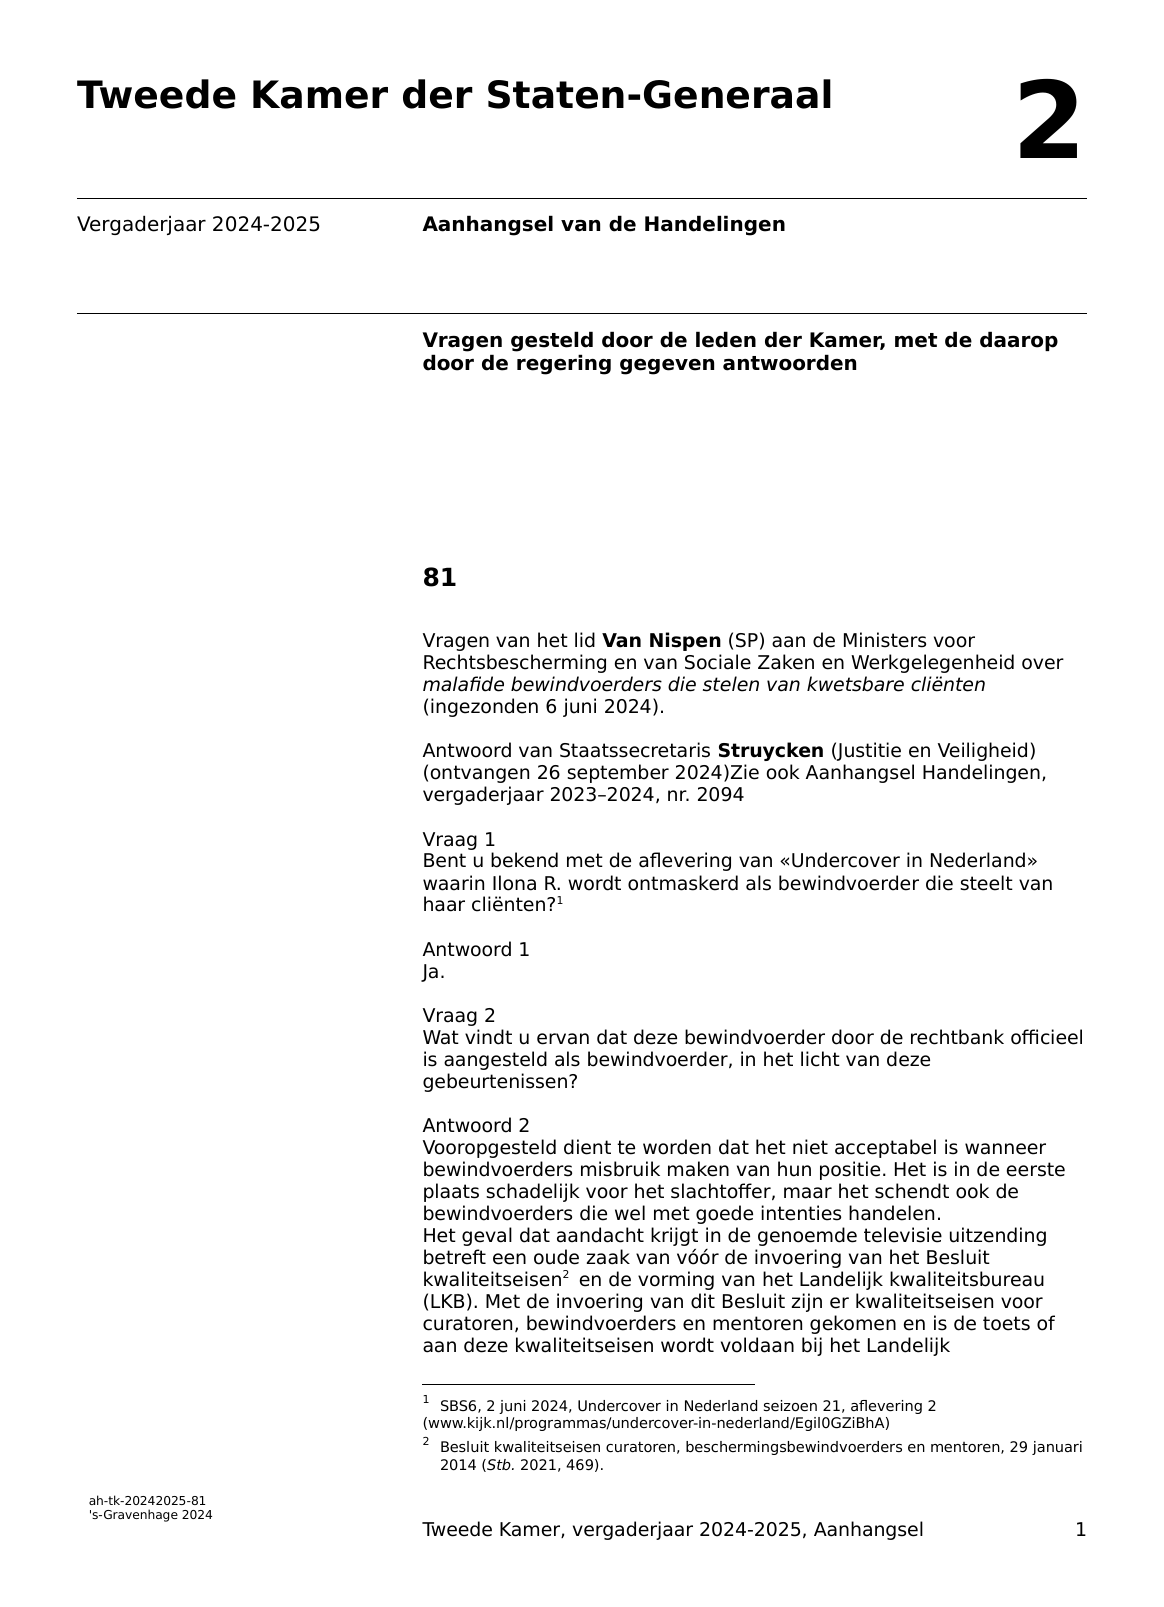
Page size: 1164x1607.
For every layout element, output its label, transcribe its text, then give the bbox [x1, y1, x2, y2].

text Antwoord 2 [422, 1115, 1087, 1137]
text 81 [422, 563, 1087, 592]
text Vraag 2 [422, 1005, 1087, 1027]
table_header 2 [886, 59, 1087, 198]
text Antwoord van Staatssecretaris Struycken (Justitie en Veiligheid) (ontvangen 26 september 2024)Zie ook Aanhangsel Handelingen, vergaderjaar 2023–2024, nr. 2094 [422, 740, 1087, 806]
text Bent u bekend met de aflevering van «Undercover in Nederland» waarin Ilona R. wordt ontmaskerd als bewindvoerder die steelt van haar cliënten? [422, 850, 1087, 916]
text 's-Gravenhage 2024 [88, 1508, 323, 1522]
table_cell Aanhangsel van de Handelingen [422, 199, 1087, 313]
text Vragen van het lid Van Nispen (SP) aan de Ministers voor Rechtsbescherming en van Sociale Zaken en Werkgelegenheid over malafide bewindvoerders die stelen van kwetsbare cliënten (ingezonden 6 juni 2024). [422, 630, 1087, 718]
text (www.kijk.nl/programmas/undercover-in-nederland/Egil0GZiBhA) [422, 1416, 1087, 1432]
table_header Tweede Kamer der Staten-Generaal [77, 59, 886, 198]
table_cell [77, 314, 422, 375]
table_cell Vragen gesteld door de leden der Kamer, met de daarop door de regering gegeven antwoorden [422, 314, 1087, 375]
text Ja. [422, 961, 1087, 982]
text ah-tk-20242025-81 [88, 1494, 323, 1508]
text Het geval dat aandacht krijgt in de genoemde televisie uitzending betreft een oude zaak van vóór de invoering van het Besluit kwaliteitseisen en de vorming van het Landelijk kwaliteitsbureau (LKB). Met de invoering van dit Besluit zijn er kwaliteitseisen voor curatoren, bewindvoerders en mentoren gekomen en is de toets of aan deze kwaliteitseisen wordt voldaan bij het Landelijk [422, 1225, 1087, 1357]
text Wat vindt u ervan dat deze bewindvoerder door de rechtbank officieel is aangesteld als bewindvoerder, in het licht van deze gebeurtenissen? [422, 1027, 1087, 1093]
text Antwoord 1 [422, 938, 1087, 961]
text Vraag 1 [422, 828, 1087, 850]
text Besluit kwaliteitseisen curatoren, beschermingsbewindvoerders en mentoren, 29 januari 2014 (Stb. 2021, 469). [422, 1435, 1087, 1474]
text SBS6, 2 juni 2024, Undercover in Nederland seizoen 21, aflevering 2 [422, 1393, 1087, 1416]
table_cell Vergaderjaar 2024-2025 [77, 199, 422, 313]
text Vooropgesteld dient te worden dat het niet acceptabel is wanneer bewindvoerders misbruik maken van hun positie. Het is in de eerste plaats schadelijk voor het slachtoffer, maar het schendt ook de bewindvoerders die wel met goede intenties handelen. [422, 1137, 1087, 1225]
